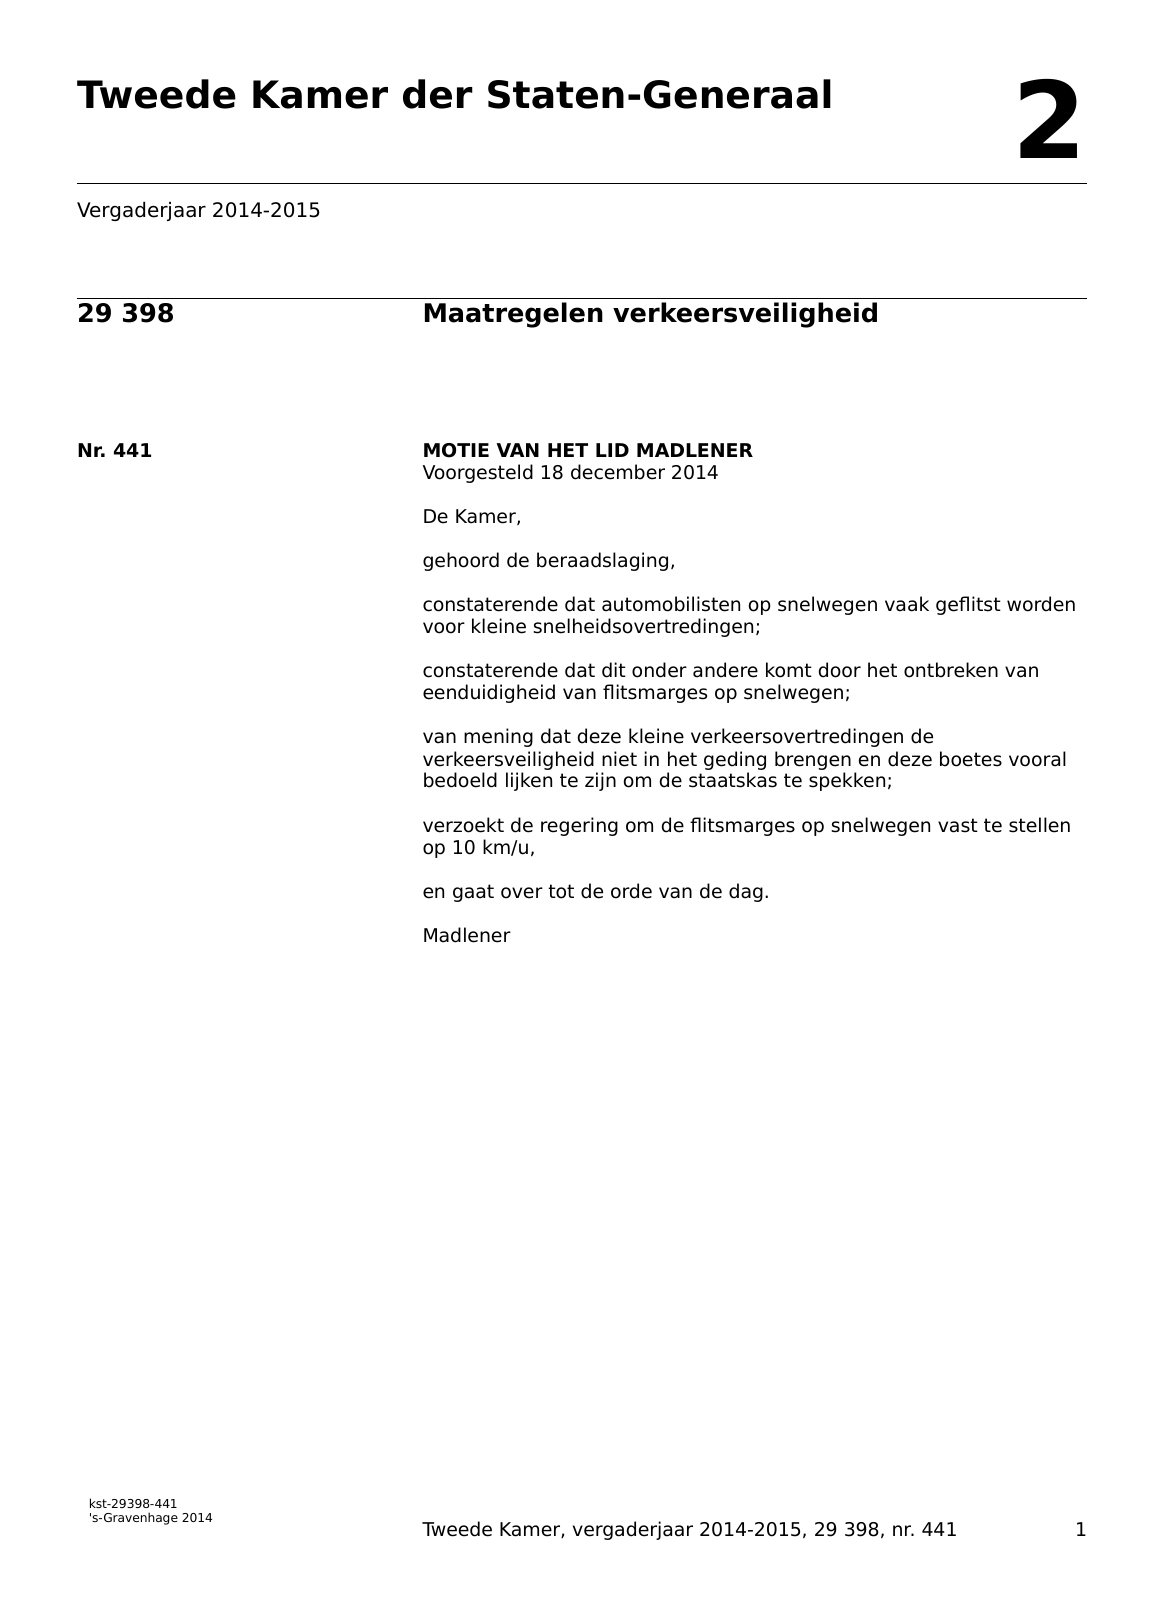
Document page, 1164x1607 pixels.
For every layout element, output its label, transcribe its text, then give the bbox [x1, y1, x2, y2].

text constaterende dat automobilisten op snelwegen vaak geflitst worden voor kleine snelheidsovertredingen; [422, 594, 1087, 638]
subtitle Nr. 441 MOTIE VAN HET LID MADLENER [77, 440, 1087, 462]
text 's-Gravenhage 2014 [88, 1511, 323, 1525]
text Madlener [422, 925, 1087, 947]
text gehoord de beraadslaging, [422, 550, 1087, 572]
text en gaat over tot de orde van de dag. [422, 881, 1087, 903]
text kst-29398-441 [88, 1497, 323, 1511]
table_header 2 [886, 59, 1087, 183]
subtitle 29 398 Maatregelen verkeersveiligheid [77, 299, 1087, 329]
text Voorgesteld 18 december 2014 [422, 462, 1087, 484]
text van mening dat deze kleine verkeersovertredingen de verkeersveiligheid niet in het geding brengen en deze boetes vooral bedoeld lijken te zijn om de staatskas te spekken; [422, 726, 1087, 792]
text De Kamer, [422, 506, 1087, 528]
table_header Tweede Kamer der Staten-Generaal [77, 59, 886, 183]
table_cell Vergaderjaar 2014-2015 [77, 184, 1087, 298]
text verzoekt de regering om de flitsmarges op snelwegen vast te stellen op 10 km/u, [422, 814, 1087, 858]
text constaterende dat dit onder andere komt door het ontbreken van eenduidigheid van flitsmarges op snelwegen; [422, 660, 1087, 704]
